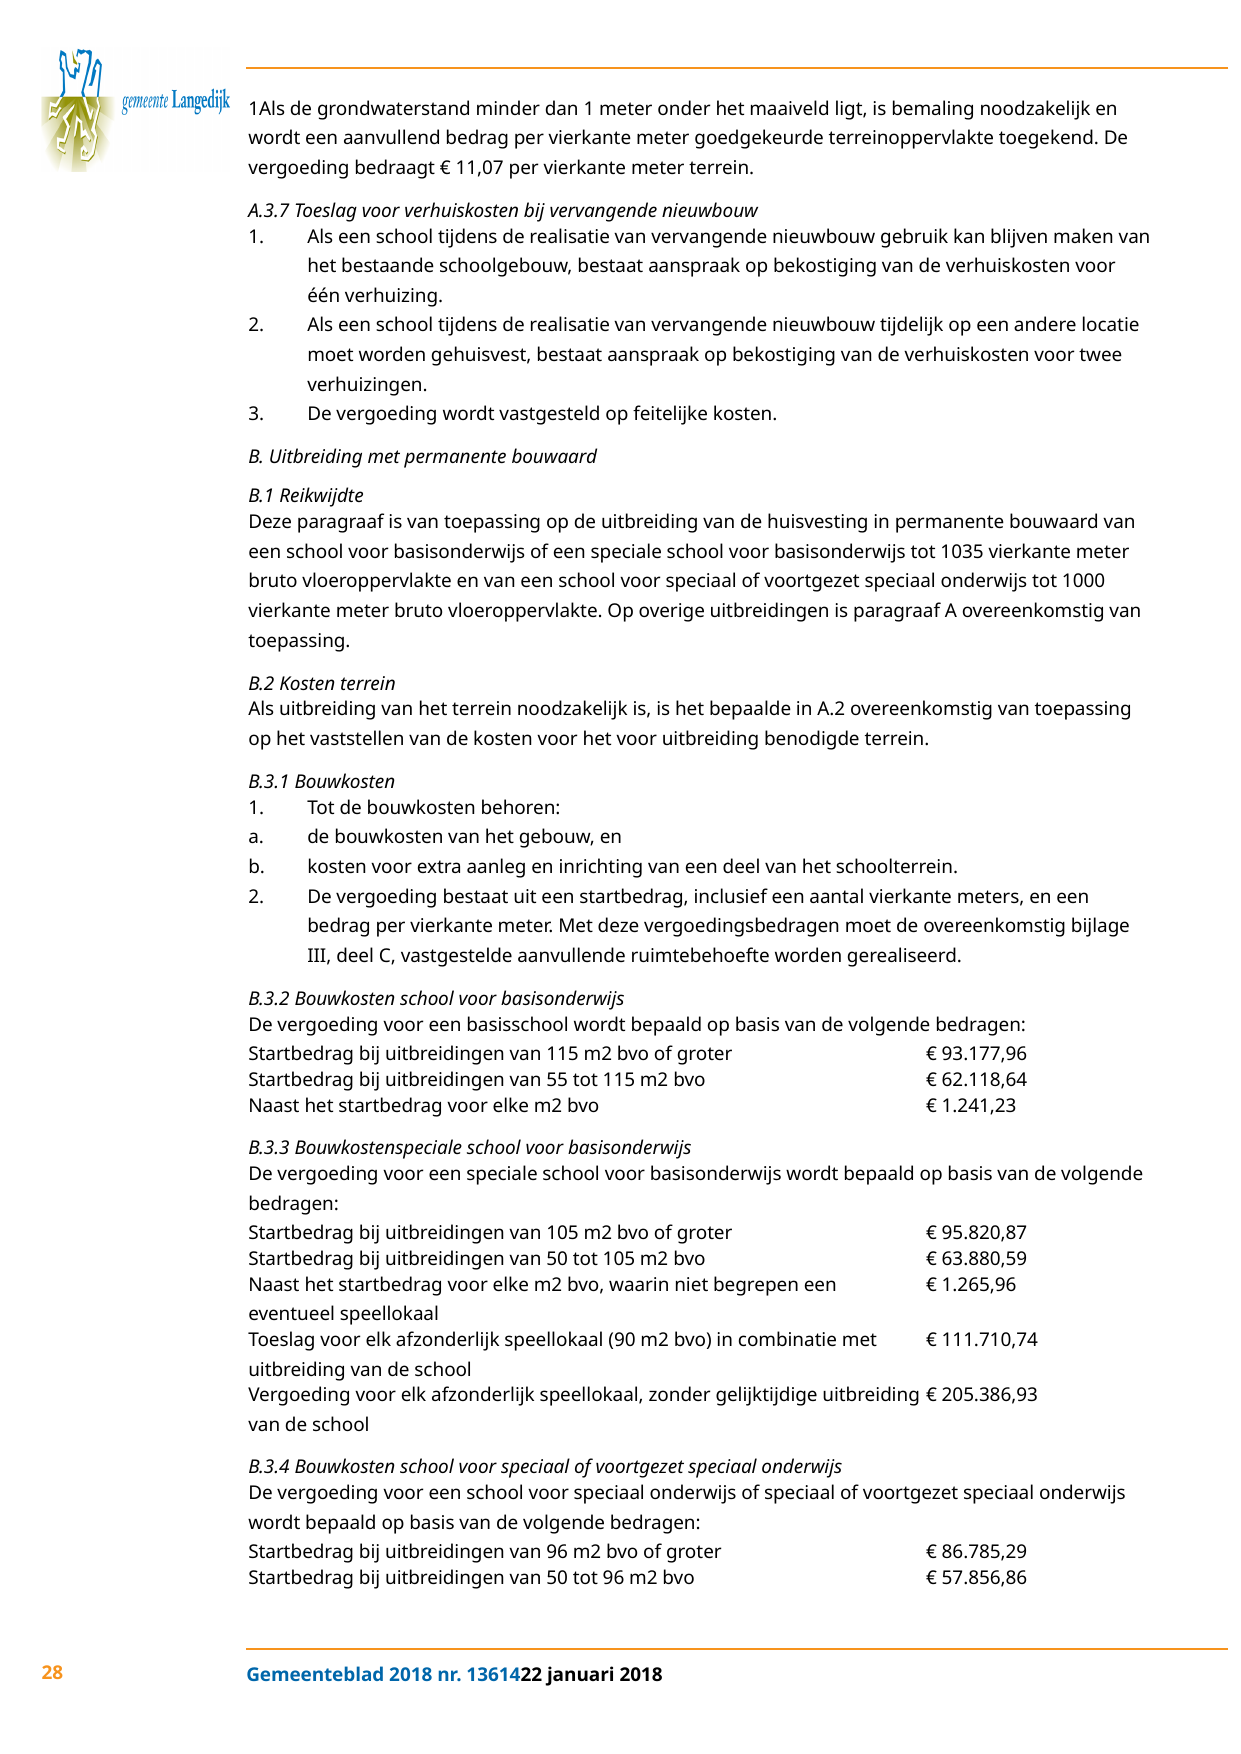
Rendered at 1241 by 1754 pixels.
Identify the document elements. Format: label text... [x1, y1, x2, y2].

list De vergoeding wordt vastgesteld op feitelijke kosten. [248, 400, 1152, 426]
table_header Startbedrag bij uitbreidingen van 115 m2 bvo of groter [248, 1041, 926, 1066]
table_cell € 1.241,23 [926, 1092, 1152, 1118]
text De vergoeding voor een basisschool wordt bepaald op basis van de volgende bedragen: [248, 1011, 1152, 1037]
table_cell € 205.386,93 [926, 1382, 1152, 1437]
table_cell € 1.265,96 [926, 1271, 1152, 1326]
table_header Startbedrag bij uitbreidingen van 105 m2 bvo of groter [248, 1220, 926, 1245]
text A.3.7 Toeslag voor verhuiskosten bij vervangende nieuwbouw [248, 197, 1152, 223]
table_cell € 57.856,86 [926, 1564, 1152, 1590]
table_cell € 63.880,59 [926, 1245, 1152, 1271]
text 1Als de grondwaterstand minder dan 1 meter onder het maaiveld ligt, is bemaling noodzakelijk en wordt een aanvullend bedrag per vierkante meter goedgekeurde terreinoppervlakte toegekend. De vergoeding bedraagt € 11,07 per vierkante meter terrein. [248, 95, 1152, 180]
text B.3.2 Bouwkosten school voor basisonderwijs [248, 985, 1152, 1011]
table_cell € 62.118,64 [926, 1066, 1152, 1092]
picture [41, 47, 231, 172]
table_cell Startbedrag bij uitbreidingen van 50 tot 96 m2 bvo [248, 1564, 926, 1590]
table_cell Startbedrag bij uitbreidingen van 50 tot 105 m2 bvo [248, 1245, 926, 1271]
list Als een school tijdens de realisatie van vervangende nieuwbouw gebruik kan blijven maken van het bestaande schoolgebouw, bestaat aanspraak op bekostiging van de verhuiskosten voor één verhuizing. [248, 223, 1152, 308]
text B.2 Kosten terrein [248, 670, 1152, 696]
table_header Startbedrag bij uitbreidingen van 96 m2 bvo of groter [248, 1539, 926, 1564]
text Deze paragraaf is van toepassing op de uitbreiding van de huisvesting in permanente bouwaard van een school voor basisonderwijs of een speciale school voor basisonderwijs tot 1035 vierkante meter bruto vloeroppervlakte en van een school voor speciaal of voortgezet speciaal onderwijs tot 1000 vierkante meter bruto vloeroppervlakte. Op overige uitbreidingen is paragraaf A overeenkomstig van toepassing. [248, 508, 1152, 652]
table_cell € 111.710,74 [926, 1326, 1152, 1382]
list De vergoeding bestaat uit een startbedrag, inclusief een aantal vierkante meters, en een bedrag per vierkante meter. Met deze vergoedingsbedragen moet de overeenkomstig bijlage III, deel C, vastgestelde aanvullende ruimtebehoefte worden gerealiseerd. [248, 883, 1152, 968]
text B.3.3 Bouwkostenspeciale school voor basisonderwijs [248, 1134, 1152, 1160]
table_cell Naast het startbedrag voor elke m2 bvo [248, 1092, 926, 1118]
text B.1 Reikwijdte [248, 483, 1152, 508]
list kosten voor extra aanleg en inrichting van een deel van het schoolterrein. [248, 853, 1152, 879]
list Tot de bouwkosten behoren: [248, 794, 1152, 820]
table_cell Toeslag voor elk afzonderlijk speellokaal (90 m2 bvo) in combinatie met uitbreiding van de school [248, 1326, 926, 1382]
table_header € 95.820,87 [926, 1220, 1152, 1245]
text Als uitbreiding van het terrein noodzakelijk is, is het bepaalde in A.2 overeenkomstig van toepassing op het vaststellen van de kosten voor het voor uitbreiding benodigde terrein. [248, 696, 1152, 751]
list Als een school tijdens de realisatie van vervangende nieuwbouw tijdelijk op een andere locatie moet worden gehuisvest, bestaat aanspraak op bekostiging van de verhuiskosten voor twee verhuizingen. [248, 312, 1152, 396]
table_cell Startbedrag bij uitbreidingen van 55 tot 115 m2 bvo [248, 1066, 926, 1092]
table_cell Vergoeding voor elk afzonderlijk speellokaal, zonder gelijktijdige uitbreiding van de school [248, 1382, 926, 1437]
text B. Uitbreiding met permanente bouwaard [248, 443, 1152, 469]
table_header € 93.177,96 [926, 1041, 1152, 1066]
text B.3.4 Bouwkosten school voor speciaal of voortgezet speciaal onderwijs [248, 1454, 1152, 1479]
text De vergoeding voor een speciale school voor basisonderwijs wordt bepaald op basis van de volgende bedragen: [248, 1160, 1152, 1216]
list de bouwkosten van het gebouw, en [248, 824, 1152, 849]
table_header € 86.785,29 [926, 1539, 1152, 1564]
text B.3.1 Bouwkosten [248, 768, 1152, 794]
table_cell Naast het startbedrag voor elke m2 bvo, waarin niet begrepen een eventueel speellokaal [248, 1271, 926, 1326]
text De vergoeding voor een school voor speciaal onderwijs of speciaal of voortgezet speciaal onderwijs wordt bepaald op basis van de volgende bedragen: [248, 1479, 1152, 1535]
